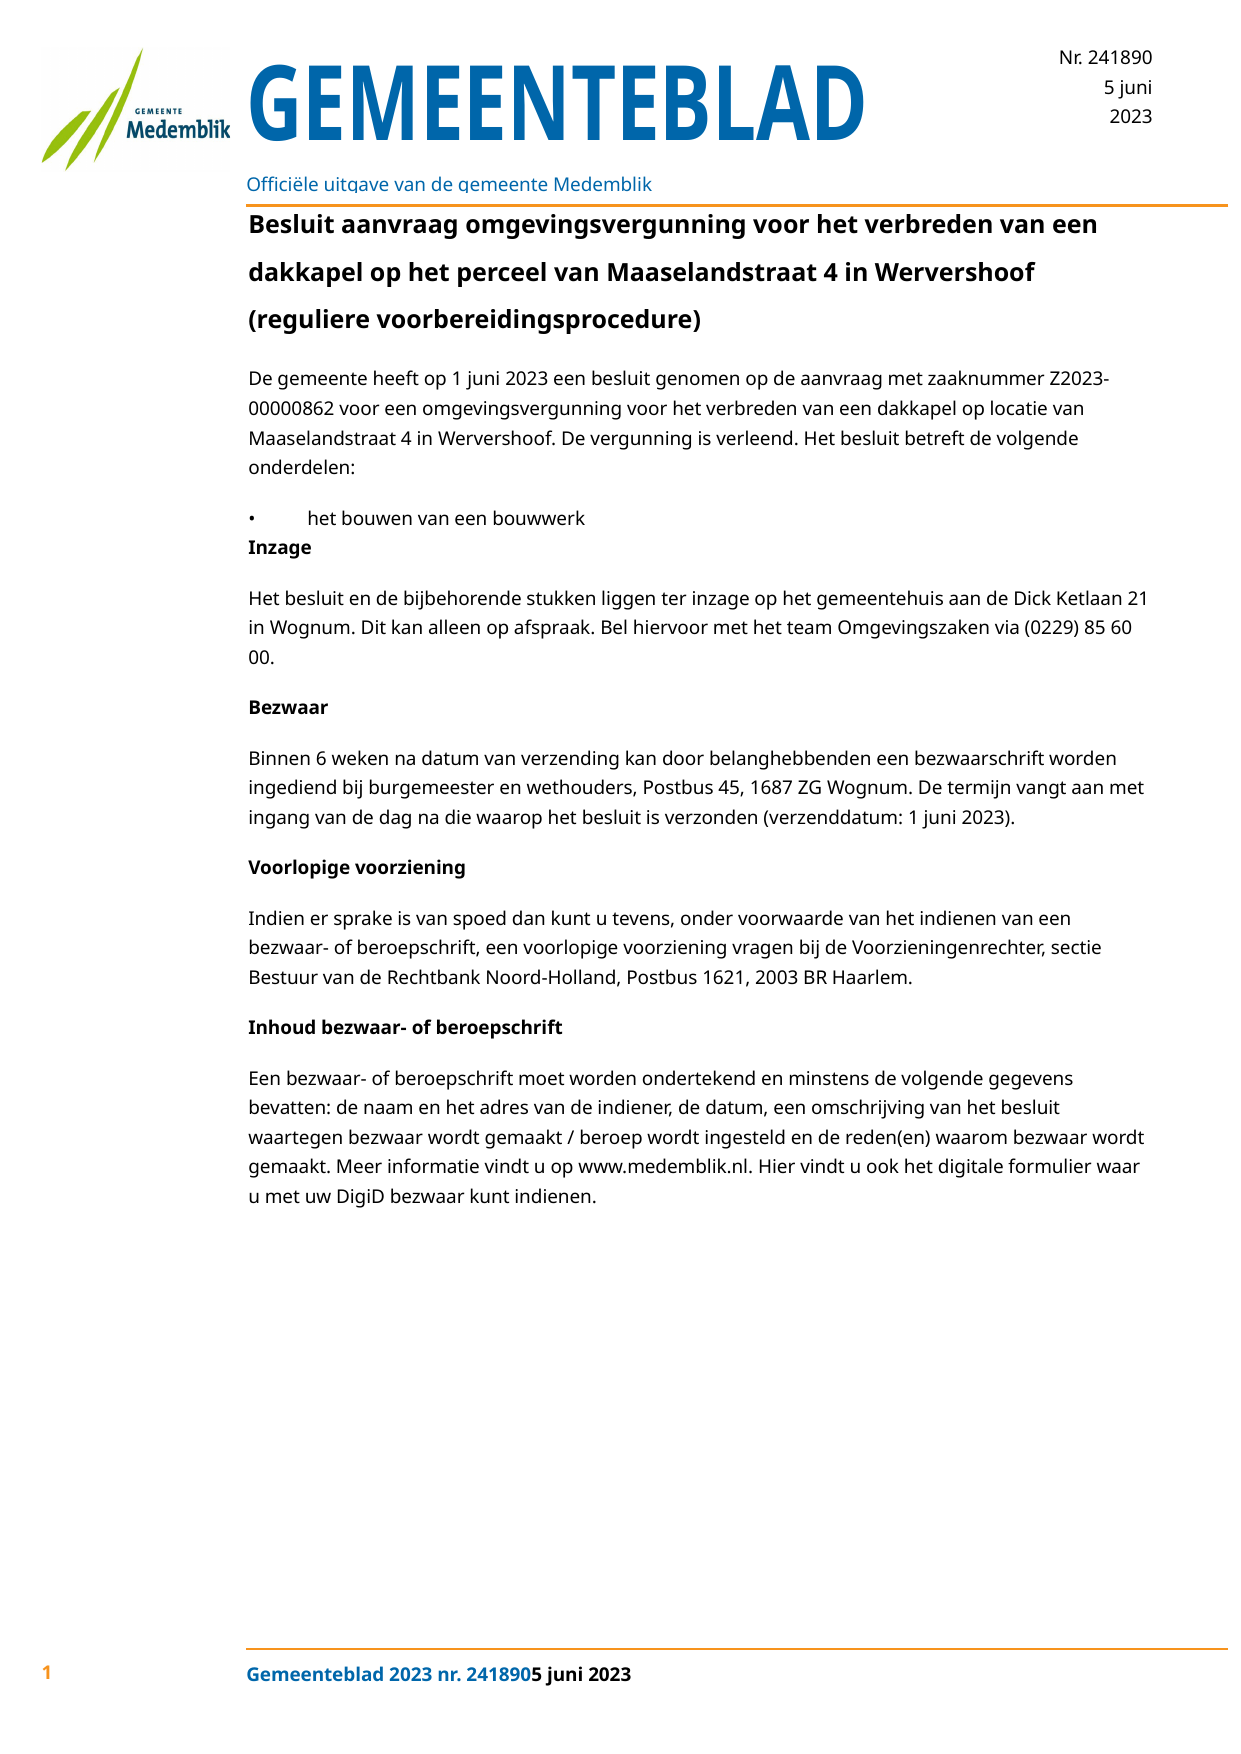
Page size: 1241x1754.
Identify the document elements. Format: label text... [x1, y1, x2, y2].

text Bezwaar [248, 694, 1152, 720]
text Inzage [248, 534, 1152, 560]
text Voorlopige voorziening [248, 854, 1152, 880]
text Binnen 6 weken na datum van verzending kan door belanghebbenden een bezwaarschrift worden ingediend bij burgemeester en wethouders, Postbus 45, 1687 ZG Wognum. De termijn vangt aan met ingang van de dag na die waarop het besluit is verzonden (verzenddatum: 1 juni 2023). [248, 745, 1152, 829]
text Het besluit en de bijbehorende stukken liggen ter inzage op het gemeentehuis aan de Dick Ketlaan 21 in Wognum. Dit kan alleen op afspraak. Bel hiervoor met het team Omgevingszaken via (0229) 85 60 00. [248, 585, 1152, 669]
picture [41, 47, 231, 172]
text De gemeente heeft op 1 juni 2023 een besluit genomen op de aanvraag met zaaknummer Z2023-00000862 voor een omgevingsvergunning voor het verbreden van een dakkapel op locatie van Maaselandstraat 4 in Wervershoof. De vergunning is verleend. Het besluit betreft de volgende onderdelen: [248, 366, 1152, 480]
text Een bezwaar- of beroepschrift moet worden ondertekend en minstens de volgende gegevens bevatten: de naam en het adres van de indiener, de datum, een omschrijving van het besluit waartegen bezwaar wordt gemaakt / beroep wordt ingesteld en de reden(en) waarom bezwaar wordt gemaakt. Meer informatie vindt u op www.medemblik.nl. Hier vindt u ook het digitale formulier waar u met uw DigiD bezwaar kunt indienen. [248, 1065, 1152, 1209]
text Indien er sprake is van spoed dan kunt u tevens, onder voorwaarde van het indienen van een bezwaar- of beroepschrift, een voorlopige voorziening vragen bij de Voorzieningenrechter, sectie Bestuur van de Rechtbank Noord-Holland, Postbus 1621, 2003 BR Haarlem. [248, 905, 1152, 989]
text Besluit aanvraag omgevingsvergunning voor het verbreden van een dakkapel op het perceel van Maaselandstraat 4 in Wervershoof (reguliere voorbereidingsprocedure) [248, 207, 1152, 336]
list het bouwen van een bouwwerk [248, 505, 1152, 530]
text Inhoud bezwaar- of beroepschrift [248, 1014, 1152, 1040]
